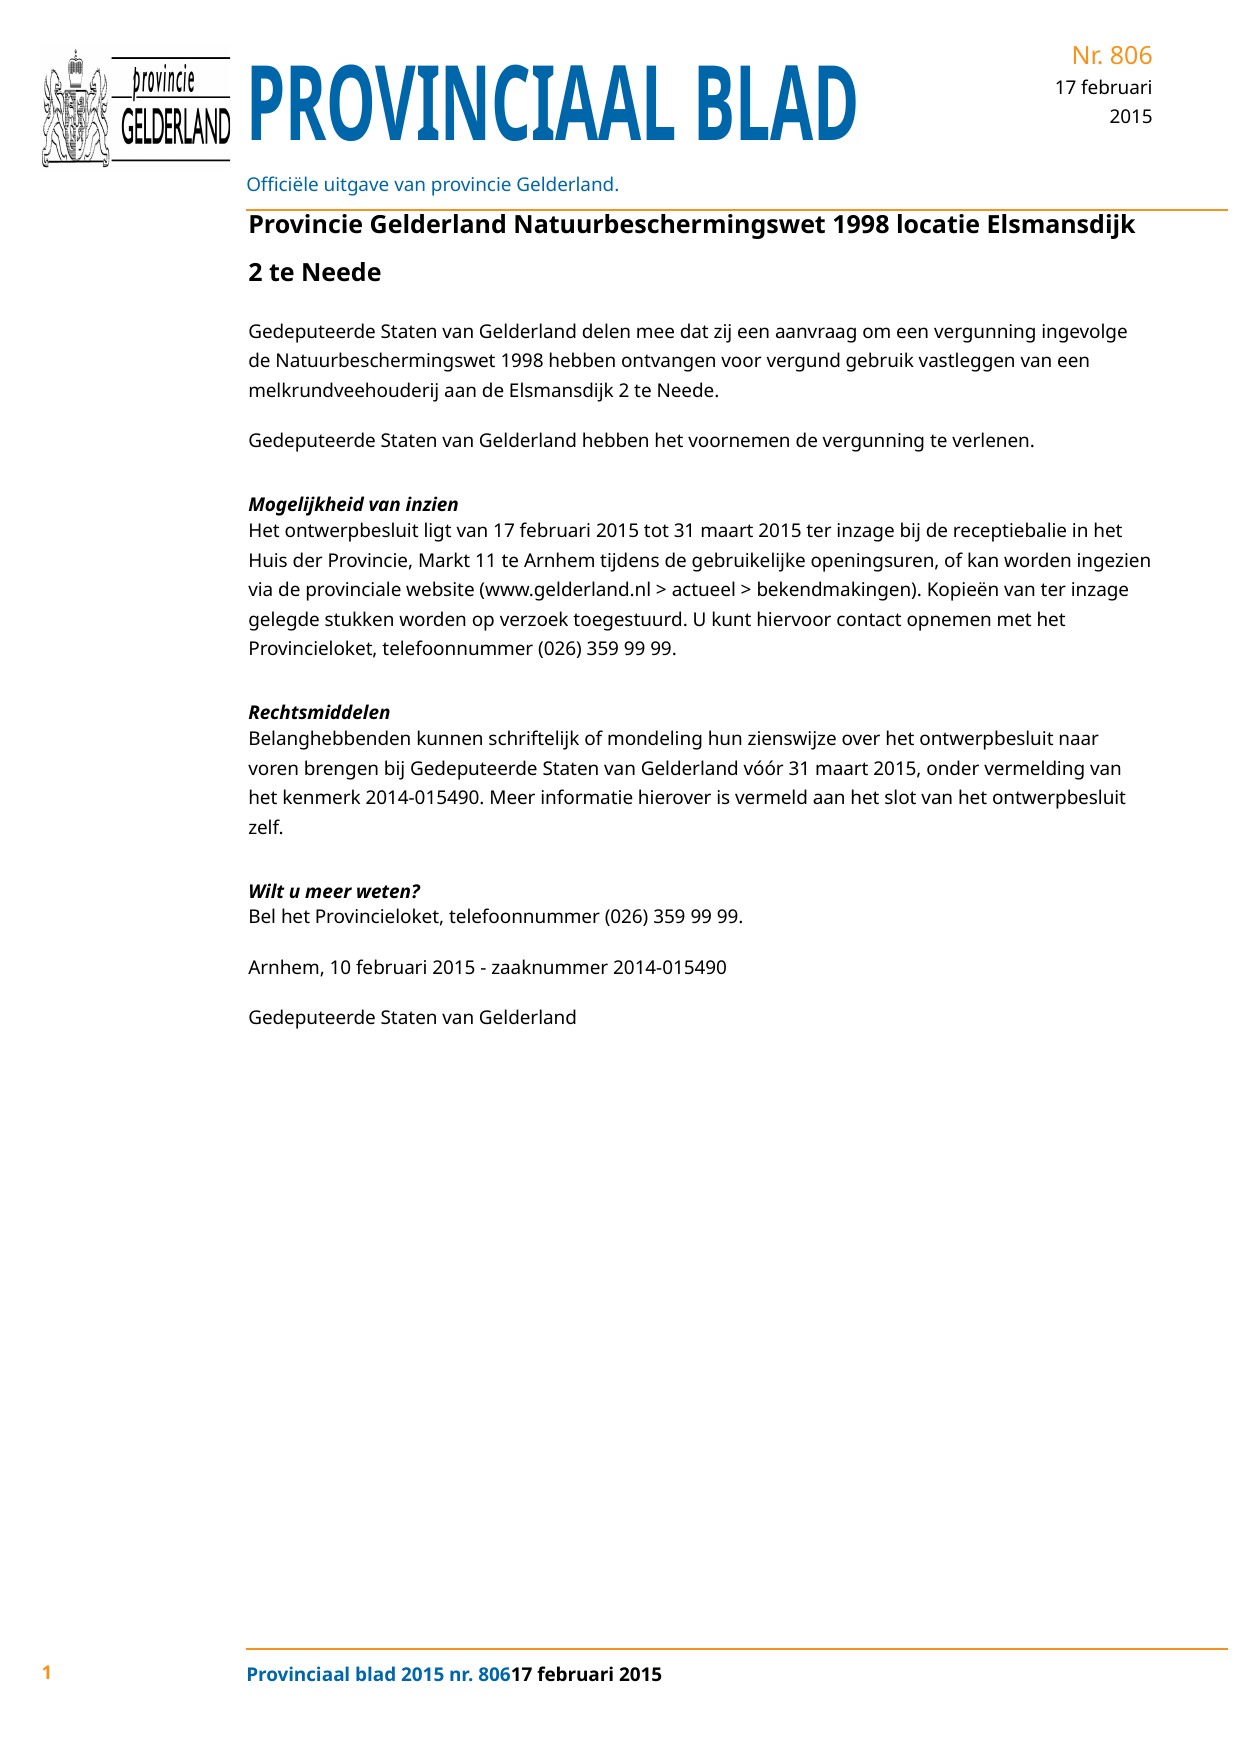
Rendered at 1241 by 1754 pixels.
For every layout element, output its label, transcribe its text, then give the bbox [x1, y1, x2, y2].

text Provincie Gelderland Natuurbeschermingswet 1998 locatie Elsmansdijk 2 te Neede [248, 211, 1152, 288]
picture [41, 47, 231, 172]
text Arnhem, 10 februari 2015 - zaaknummer 2014-015490 [248, 954, 1152, 980]
text Gedeputeerde Staten van Gelderland hebben het voornemen de vergunning te verlenen. [248, 427, 1152, 453]
text Gedeputeerde Staten van Gelderland [248, 1004, 1152, 1030]
text Belanghebbenden kunnen schriftelijk of mondeling hun zienswijze over het ontwerpbesluit naar voren brengen bij Gedeputeerde Staten van Gelderland vóór 31 maart 2015, onder vermelding van het kenmerk 2014-015490. Meer informatie hierover is vermeld aan het slot van het ontwerpbesluit zelf. [248, 725, 1152, 840]
text Rechtsmiddelen [248, 699, 1152, 725]
text Mogelijkheid van inzien [248, 491, 1152, 517]
text Bel het Provincieloket, telefoonnummer (026) 359 99 99. [248, 904, 1152, 929]
text Het ontwerpbesluit ligt van 17 februari 2015 tot 31 maart 2015 ter inzage bij de receptiebalie in het Huis der Provincie, Markt 11 te Arnhem tijdens de gebruikelijke openingsuren, of kan worden ingezien via de provinciale website (www.gelderland.nl > actueel > bekendmakingen). Kopieën van ter inzage gelegde stukken worden op verzoek toegestuurd. U kunt hiervoor contact opnemen met het Provincieloket, telefoonnummer (026) 359 99 99. [248, 517, 1152, 661]
text Wilt u meer weten? [248, 878, 1152, 904]
text Gedeputeerde Staten van Gelderland delen mee dat zij een aanvraag om een vergunning ingevolge de Natuurbeschermingswet 1998 hebben ontvangen voor vergund gebruik vastleggen van een melkrundveehouderij aan de Elsmansdijk 2 te Neede. [248, 318, 1152, 403]
